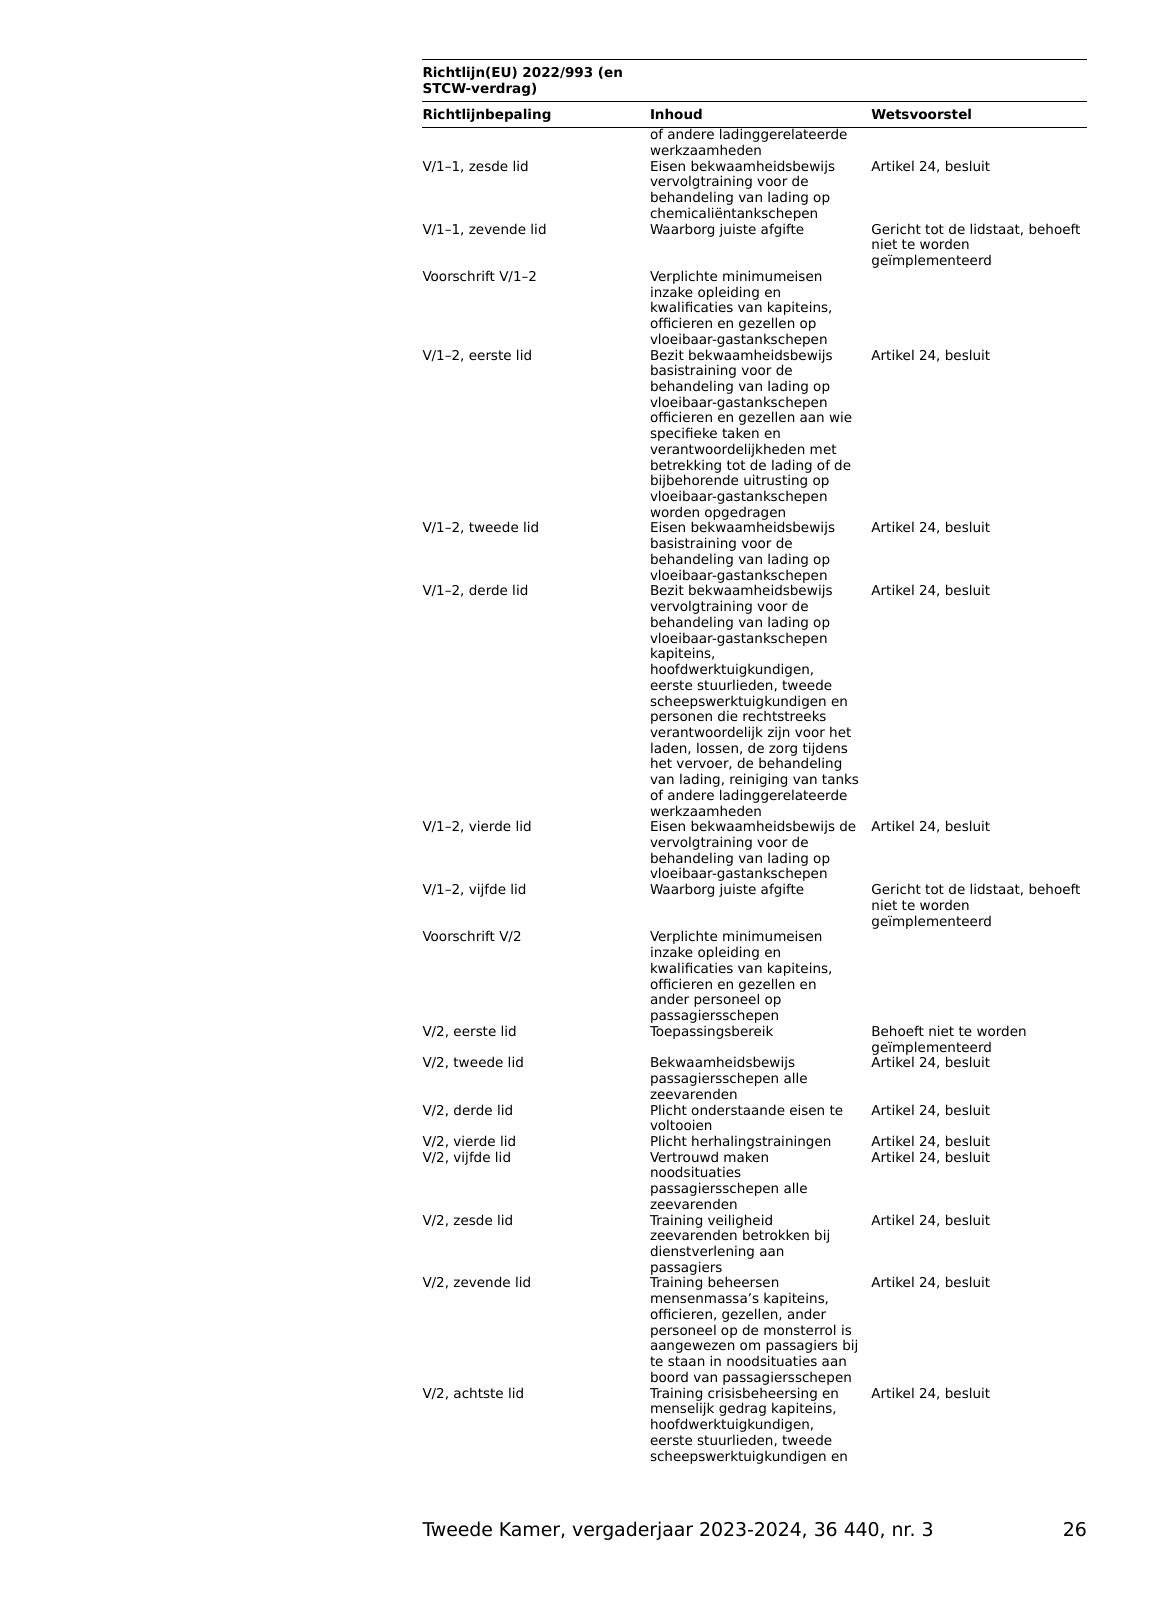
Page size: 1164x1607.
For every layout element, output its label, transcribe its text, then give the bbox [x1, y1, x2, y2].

table_cell Voorschrift V/2 [422, 929, 644, 1024]
table_cell V/2, zesde lid [422, 1213, 644, 1275]
table_cell Bekwaamheidsbewijs passagiersschepen alle zeevarenden [644, 1055, 865, 1102]
table_cell V/1–1, zevende lid [422, 221, 644, 269]
table_cell Artikel 24, besluit [865, 1275, 1087, 1385]
table_header [865, 60, 1087, 101]
table_cell Bezit bekwaamheidsbewijs basistraining voor de behandeling van lading op vloeibaar-gastankschepen officieren en gezellen aan wie specifieke taken en verantwoordelijkheden met betrekking tot de lading of de bijbehorende uitrusting op vloeibaar-gastankschepen worden opgedragen [644, 347, 865, 520]
table_cell Bezit bekwaamheidsbewijs vervolgtraining voor de behandeling van lading op vloeibaar-gastankschepen kapiteins, hoofdwerktuigkundigen, eerste stuurlieden, tweede scheepswerktuigkundigen en personen die rechtstreeks verantwoordelijk zijn voor het laden, lossen, de zorg tijdens het vervoer, de behandeling van lading, reiniging van tanks of andere ladinggerelateerde werkzaamheden [644, 583, 865, 819]
table_cell of andere ladinggerelateerde werkzaamheden [644, 128, 865, 158]
table_header [644, 60, 865, 101]
table_cell V/2, achtste lid [422, 1385, 644, 1464]
table_cell V/2, derde lid [422, 1102, 644, 1134]
table_cell Artikel 24, besluit [865, 520, 1087, 583]
table_cell V/1–2, vijfde lid [422, 882, 644, 929]
table_cell V/2, vierde lid [422, 1134, 644, 1149]
table_cell Artikel 24, besluit [865, 159, 1087, 221]
table_cell Verplichte minimumeisen inzake opleiding en kwalificaties van kapiteins, officieren en gezellen op vloeibaar-gastankschepen [644, 269, 865, 347]
table_cell [422, 128, 644, 158]
table_cell [865, 128, 1087, 158]
table_cell Plicht herhalingstrainingen [644, 1134, 865, 1149]
table_cell Verplichte minimumeisen inzake opleiding en kwalificaties van kapiteins, officieren en gezellen en ander personeel op passagiersschepen [644, 929, 865, 1024]
table_header Richtlijn(EU) 2022/993 (en STCW-verdrag) [422, 60, 644, 101]
table_cell Inhoud [644, 102, 865, 127]
table_cell Artikel 24, besluit [865, 347, 1087, 520]
table_cell Gericht tot de lidstaat, behoeft niet te worden geïmplementeerd [865, 221, 1087, 269]
table_cell Behoeft niet te worden geïmplementeerd [865, 1024, 1087, 1055]
table_cell [865, 269, 1087, 347]
table_cell Eisen bekwaamheidsbewijs basistraining voor de behandeling van lading op vloeibaar-gastankschepen [644, 520, 865, 583]
table_cell Artikel 24, besluit [865, 1055, 1087, 1102]
table_cell V/2, vijfde lid [422, 1150, 644, 1212]
table_cell Artikel 24, besluit [865, 583, 1087, 819]
table_cell Wetsvoorstel [865, 102, 1087, 127]
table_cell Voorschrift V/1–2 [422, 269, 644, 347]
table_cell Artikel 24, besluit [865, 1213, 1087, 1275]
table_cell Richtlijnbepaling [422, 102, 644, 127]
table_cell Training beheersen mensenmassa’s kapiteins, officieren, gezellen, ander personeel op de monsterrol is aangewezen om passagiers bij te staan in noodsituaties aan boord van passagiersschepen [644, 1275, 865, 1385]
table_cell Toepassingsbereik [644, 1024, 865, 1055]
table_cell Vertrouwd maken noodsituaties passagiersschepen alle zeevarenden [644, 1150, 865, 1212]
table_cell Training crisisbeheersing en menselijk gedrag kapiteins, hoofdwerktuigkundigen, eerste stuurlieden, tweede scheepswerktuigkundigen en [644, 1385, 865, 1464]
table_cell Artikel 24, besluit [865, 1150, 1087, 1212]
table_cell Waarborg juiste afgifte [644, 221, 865, 269]
table_cell [865, 929, 1087, 1024]
table_cell V/1–2, vierde lid [422, 819, 644, 882]
table_cell Artikel 24, besluit [865, 1102, 1087, 1134]
table_cell V/1–2, derde lid [422, 583, 644, 819]
table_cell Artikel 24, besluit [865, 819, 1087, 882]
table_cell Plicht onderstaande eisen te voltooien [644, 1102, 865, 1134]
table_cell Training veiligheid zeevarenden betrokken bij dienstverlening aan passagiers [644, 1213, 865, 1275]
table_cell Artikel 24, besluit [865, 1385, 1087, 1464]
table_cell V/2, eerste lid [422, 1024, 644, 1055]
table_cell V/2, tweede lid [422, 1055, 644, 1102]
table_cell Eisen bekwaamheidsbewijs vervolgtraining voor de behandeling van lading op chemicaliëntankschepen [644, 159, 865, 221]
table_cell Waarborg juiste afgifte [644, 882, 865, 929]
table_cell Gericht tot de lidstaat, behoeft niet te worden geïmplementeerd [865, 882, 1087, 929]
table_cell V/1–2, tweede lid [422, 520, 644, 583]
table_cell V/1–1, zesde lid [422, 159, 644, 221]
table_cell V/2, zevende lid [422, 1275, 644, 1385]
table_cell V/1–2, eerste lid [422, 347, 644, 520]
table_cell Eisen bekwaamheidsbewijs de vervolgtraining voor de behandeling van lading op vloeibaar-gastankschepen [644, 819, 865, 882]
table_cell Artikel 24, besluit [865, 1134, 1087, 1149]
